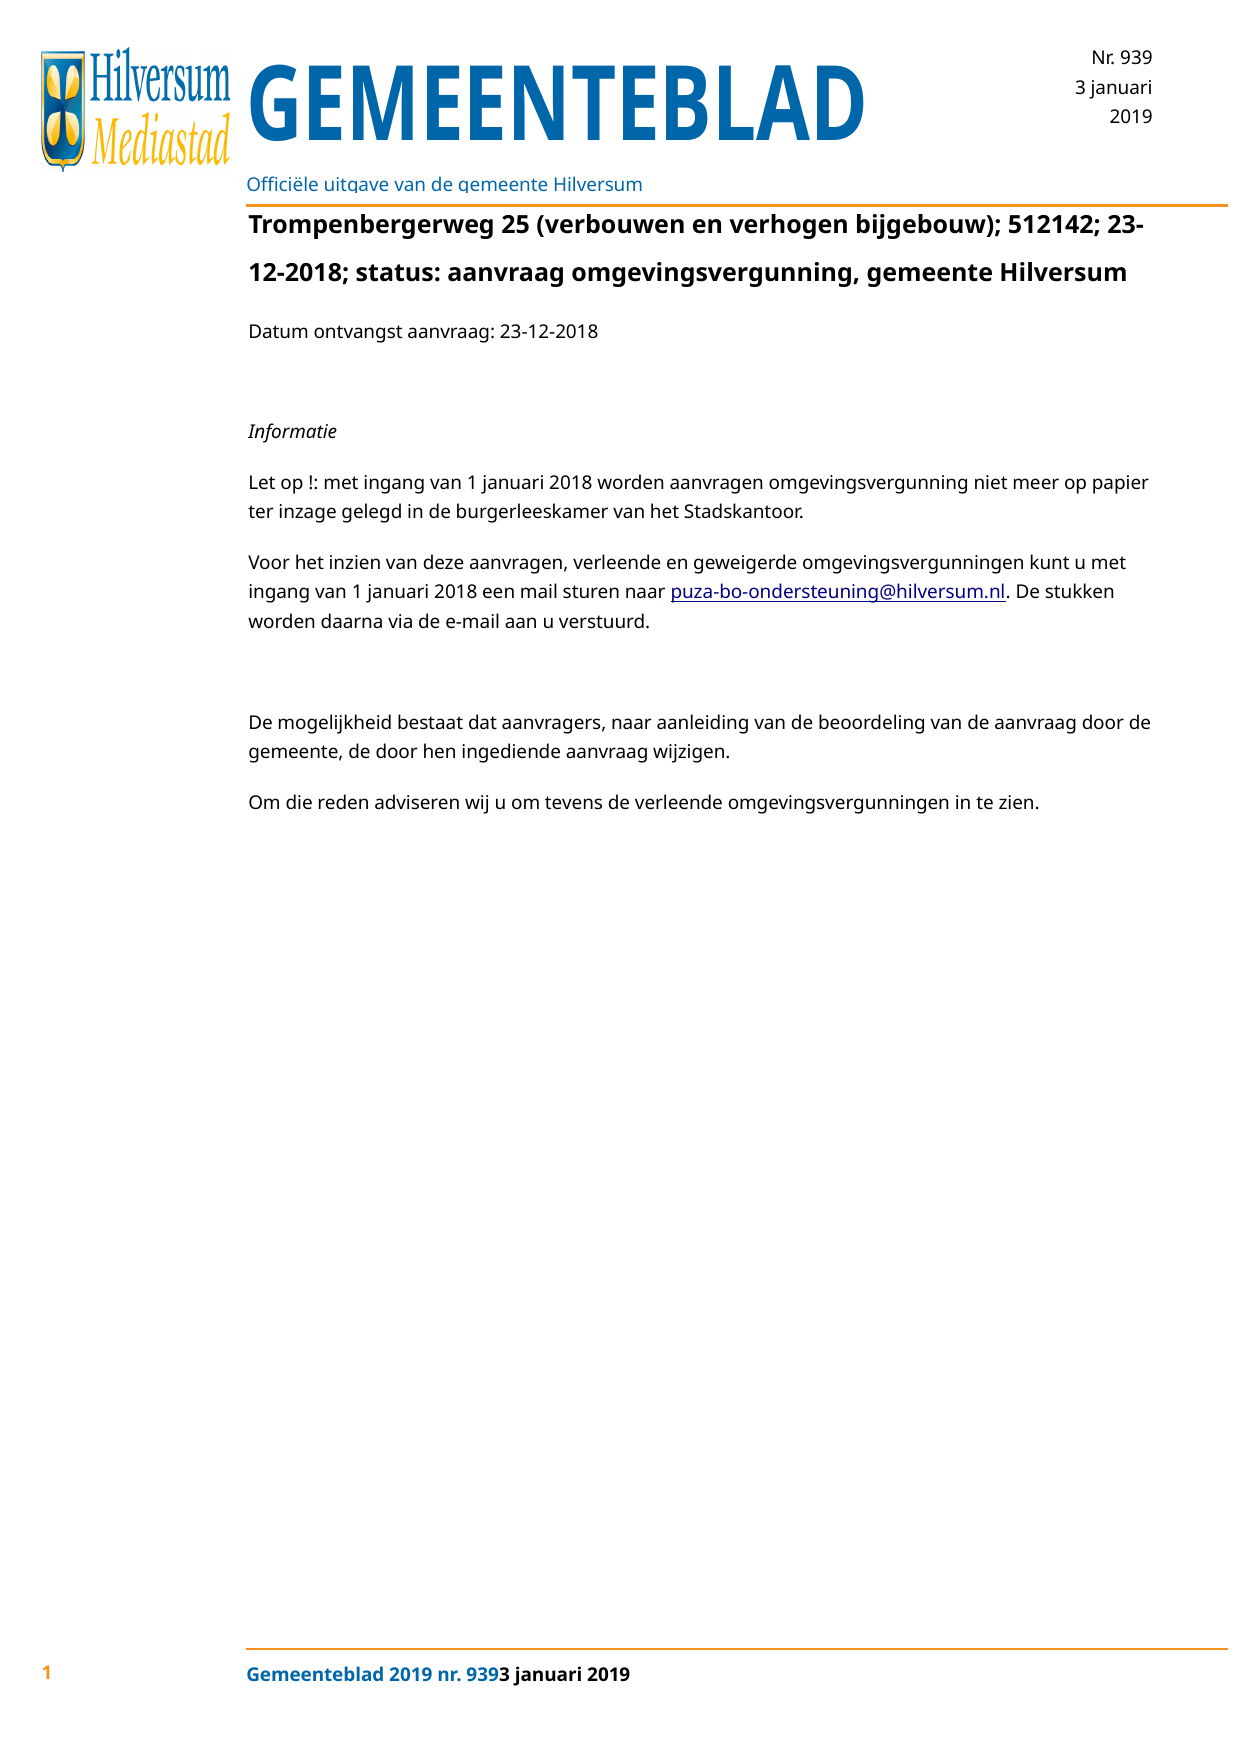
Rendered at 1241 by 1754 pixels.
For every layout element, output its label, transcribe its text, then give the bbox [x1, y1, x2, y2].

text Voor het inzien van deze aanvragen, verleende en geweigerde omgevingsvergunningen kunt u met ingang van 1 januari 2018 een mail sturen naar puza-bo-ondersteuning@hilversum.nl. De stukken worden daarna via de e-mail aan u verstuurd. [248, 549, 1152, 634]
text Om die reden adviseren wij u om tevens de verleende omgevingsvergunningen in te zien. [248, 789, 1152, 815]
text Informatie [248, 419, 1152, 444]
text De mogelijkheid bestaat dat aanvragers, naar aanleiding van de beoordeling van de aanvraag door de gemeente, de door hen ingediende aanvraag wijzigen. [248, 709, 1152, 764]
text Let op !: met ingang van 1 januari 2018 worden aanvragen omgevingsvergunning niet meer op papier ter inzage gelegd in de burgerleeskamer van het Stadskantoor. [248, 469, 1152, 524]
picture [41, 47, 231, 172]
text Trompenbergerweg 25 (verbouwen en verhogen bijgebouw); 512142; 23-12-2018; status: aanvraag omgevingsvergunning, gemeente Hilversum [248, 207, 1152, 288]
text Datum ontvangst aanvraag: 23-12-2018 [248, 318, 1152, 344]
